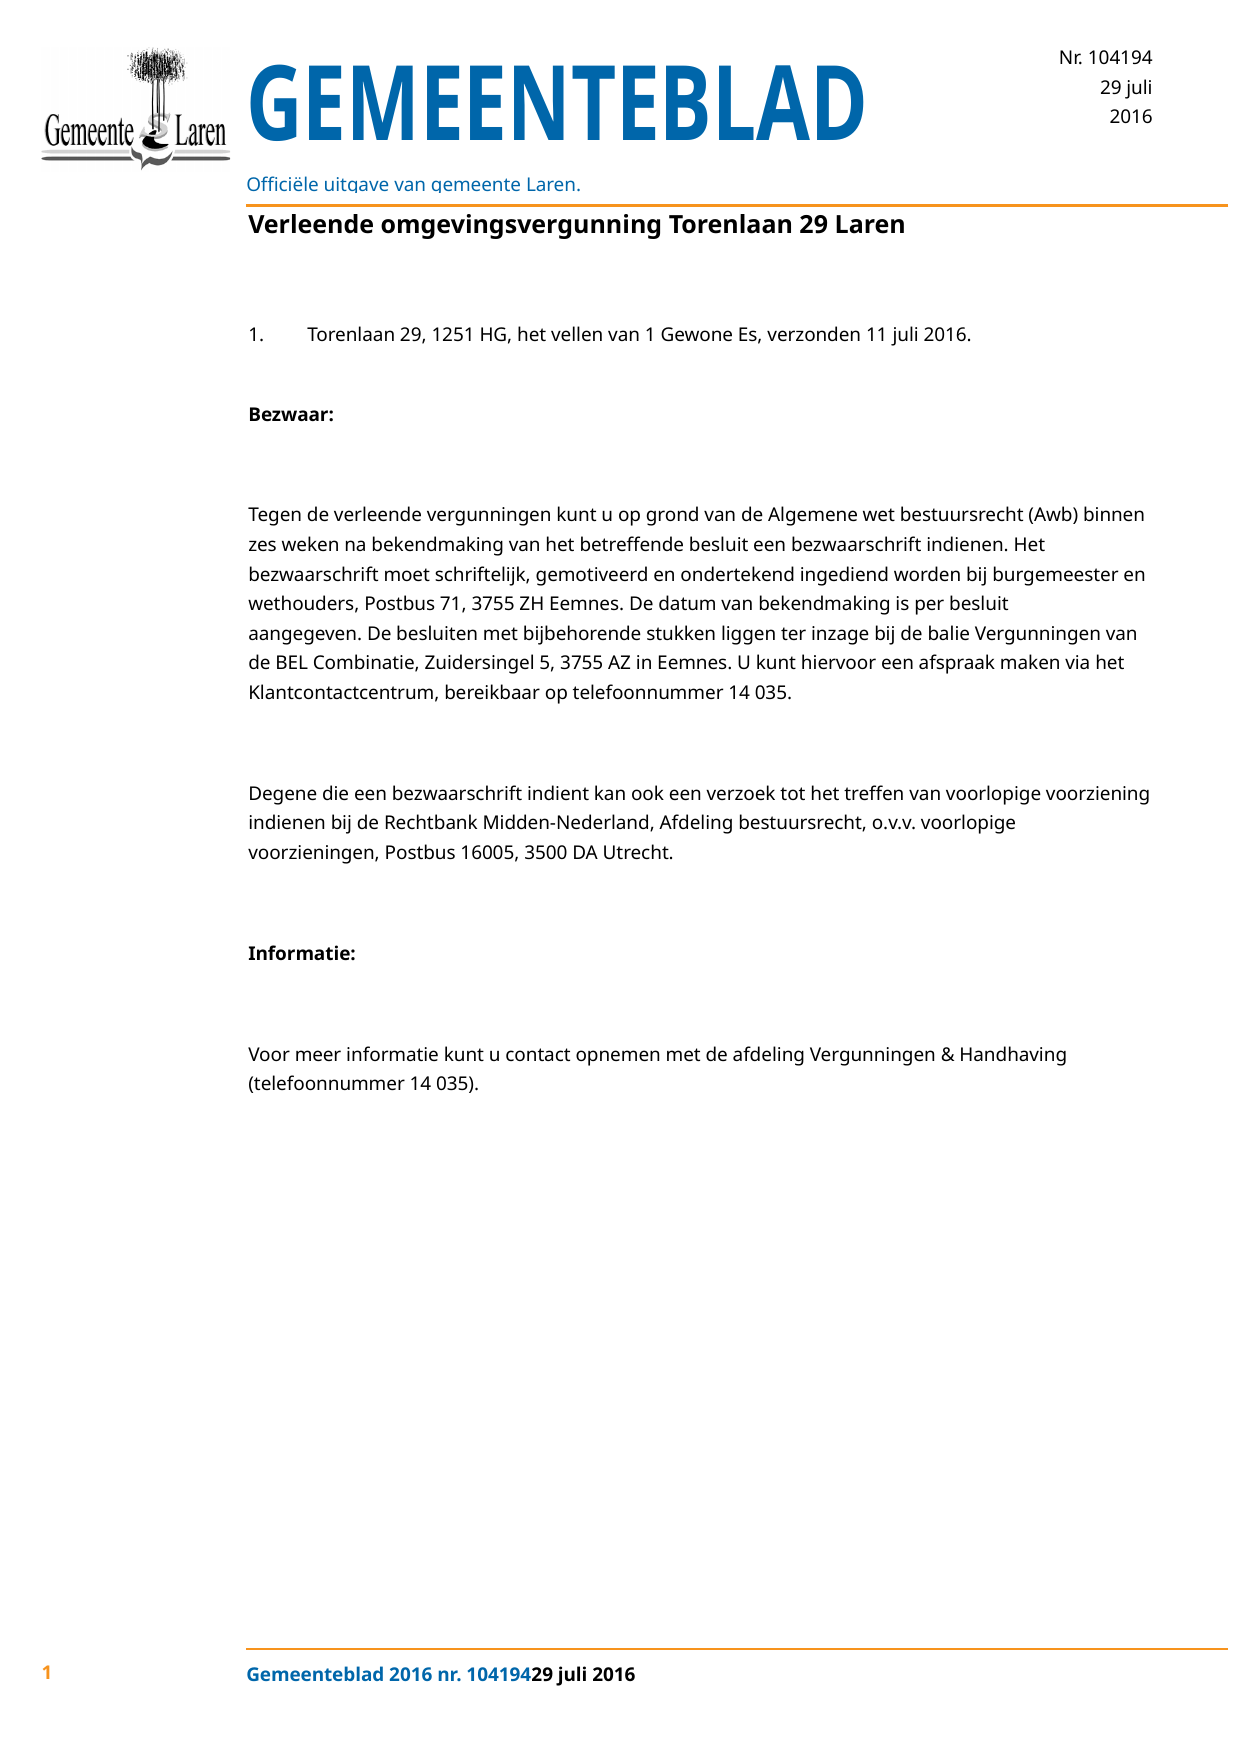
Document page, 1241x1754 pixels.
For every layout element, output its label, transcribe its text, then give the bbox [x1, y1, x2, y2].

list Torenlaan 29, 1251 HG, het vellen van 1 Gewone Es, verzonden 11 juli 2016. [248, 321, 1152, 346]
text Bezwaar: [248, 401, 1152, 426]
picture [41, 47, 231, 172]
text Informatie: [248, 940, 1152, 966]
text Tegen de verleende vergunningen kunt u op grond van de Algemene wet bestuursrecht (Awb) binnen zes weken na bekendmaking van het betreffende besluit een bezwaarschrift indienen. Het bezwaarschrift moet schriftelijk, gemotiveerd en ondertekend ingediend worden bij burgemeester en wethouders, Postbus 71, 3755 ZH Eemnes. De datum van bekendmaking is per besluit aangegeven. De besluiten met bijbehorende stukken liggen ter inzage bij de balie Vergunningen van de BEL Combinatie, Zuidersingel 5, 3755 AZ in Eemnes. U kunt hiervoor een afspraak maken via het Klantcontactcentrum, bereikbaar op telefoonnummer 14 035. [248, 502, 1152, 705]
text Degene die een bezwaarschrift indient kan ook een verzoek tot het treffen van voorlopige voorziening indienen bij de Rechtbank Midden-Nederland, Afdeling bestuursrecht, o.v.v. voorlopige voorzieningen, Postbus 16005, 3500 DA Utrecht. [248, 780, 1152, 865]
text Voor meer informatie kunt u contact opnemen met de afdeling Vergunningen & Handhaving (telefoonnummer 14 035). [248, 1041, 1152, 1096]
text Verleende omgevingsvergunning Torenlaan 29 Laren [248, 207, 1152, 241]
